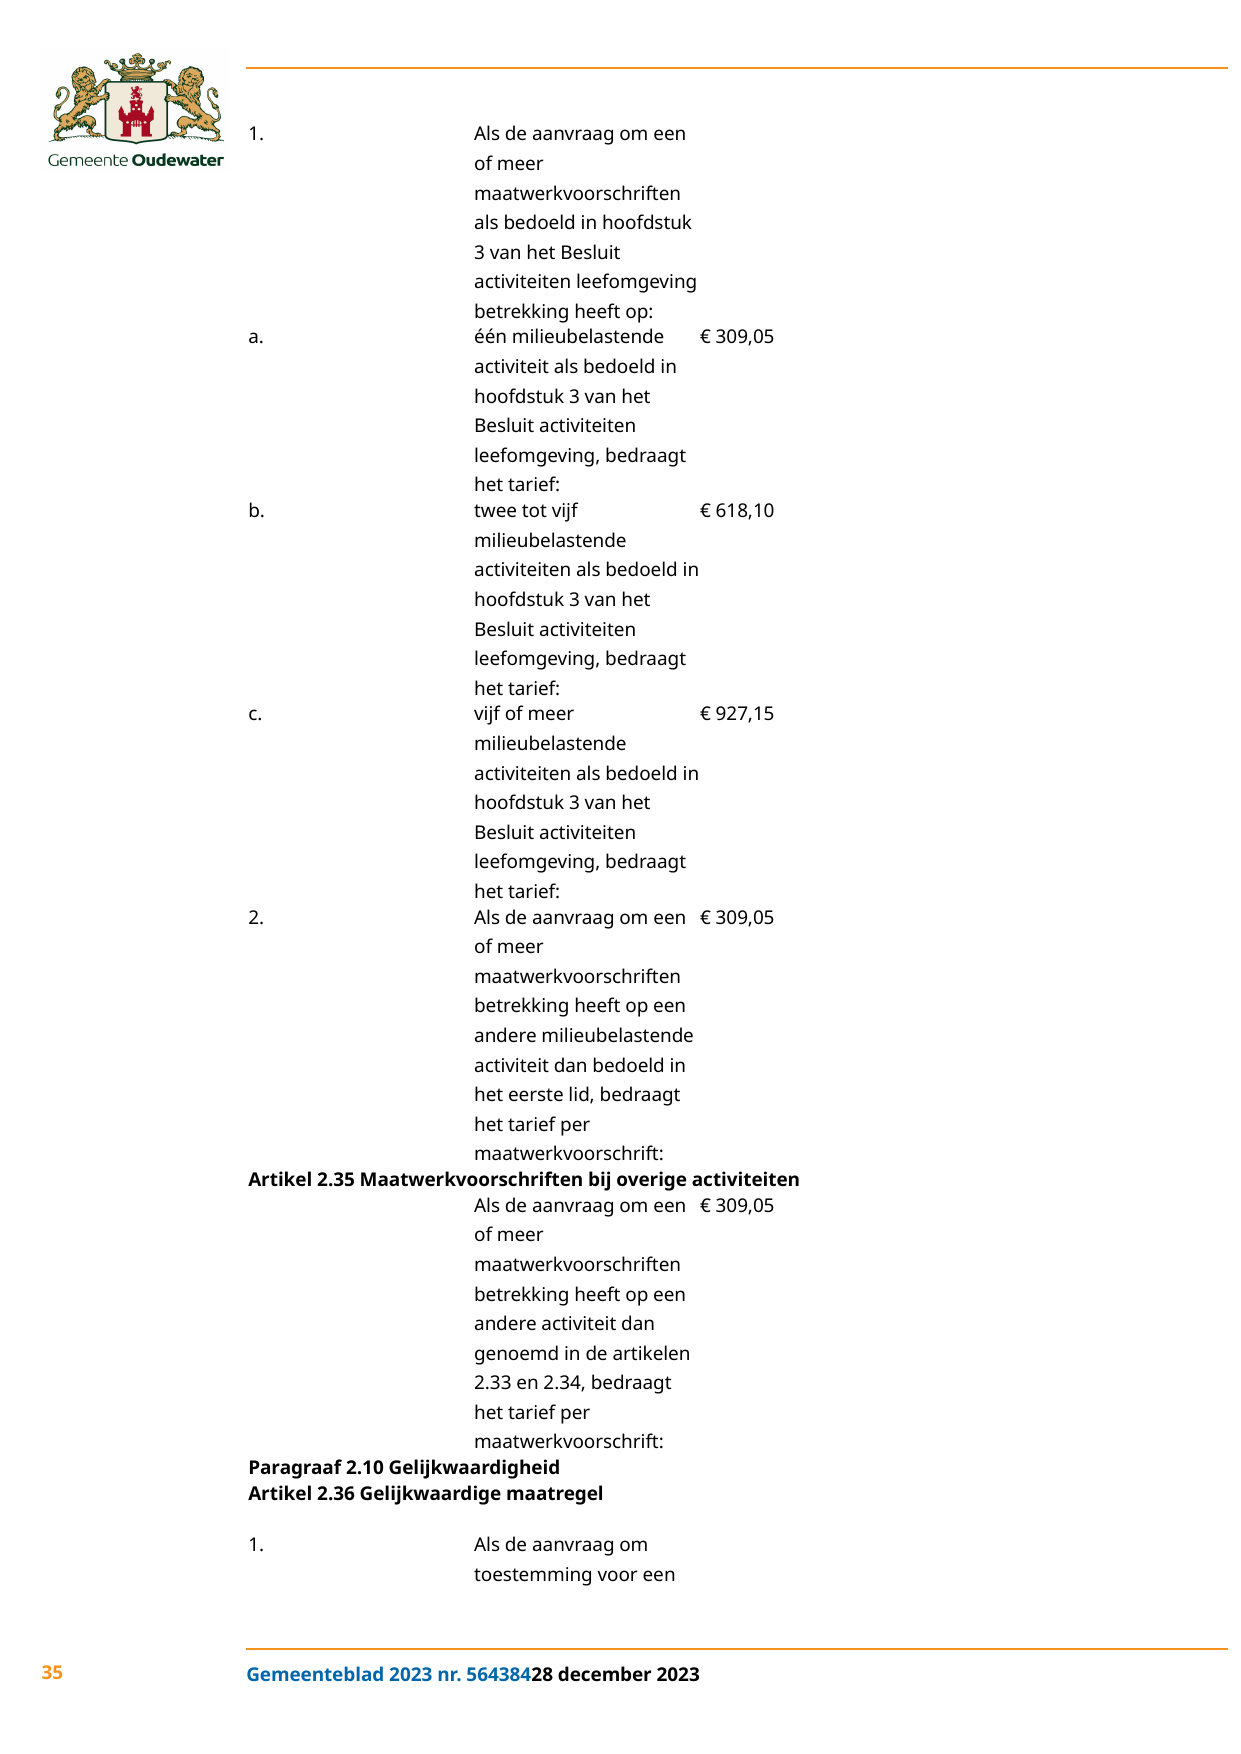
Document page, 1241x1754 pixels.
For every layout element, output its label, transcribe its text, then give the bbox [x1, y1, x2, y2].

table_cell [248, 95, 474, 121]
table_cell [700, 1506, 926, 1532]
table_cell [926, 121, 1152, 324]
table_cell Paragraaf 2.10 Gelijkwaardigheid [248, 1454, 1152, 1480]
table_cell € 309,05 [700, 904, 926, 1166]
table_cell Artikel 2.36 Gelijkwaardige maatregel [248, 1480, 926, 1506]
table_cell [474, 95, 700, 121]
table_cell Als de aanvraag om een of meer maatwerkvoorschriften als bedoeld in hoofdstuk 3 van het Besluit activiteiten leefomgeving betrekking heeft op: [474, 121, 700, 324]
table_cell Artikel 2.35 Maatwerkvoorschriften bij overige activiteiten [248, 1166, 926, 1192]
table_cell [926, 1506, 1152, 1532]
table_cell Als de aanvraag om toestemming voor een [474, 1532, 700, 1587]
table_cell a. [248, 324, 474, 497]
table_cell Als de aanvraag om een of meer maatwerkvoorschriften betrekking heeft op een andere milieubelastende activiteit dan bedoeld in het eerste lid, bedraagt het tarief per maatwerkvoorschrift: [474, 904, 700, 1166]
table_cell [926, 1192, 1152, 1454]
table_cell twee tot vijf milieubelastende activiteiten als bedoeld in hoofdstuk 3 van het Besluit activiteiten leefomgeving, bedraagt het tarief: [474, 498, 700, 701]
table_cell 2. [248, 904, 474, 1166]
table_cell c. [248, 701, 474, 904]
table_cell [926, 701, 1152, 904]
table_cell één milieubelastende activiteit als bedoeld in hoofdstuk 3 van het Besluit activiteiten leefomgeving, bedraagt het tarief: [474, 324, 700, 497]
table_cell € 309,05 [700, 1192, 926, 1454]
table_cell Als de aanvraag om een of meer maatwerkvoorschriften betrekking heeft op een andere activiteit dan genoemd in de artikelen 2.33 en 2.34, bedraagt het tarief per maatwerkvoorschrift: [474, 1192, 700, 1454]
table_cell [700, 95, 926, 121]
table_cell [926, 1166, 1152, 1192]
table_cell [926, 498, 1152, 701]
table_cell [474, 1506, 700, 1532]
table_cell [926, 95, 1152, 121]
table_cell b. [248, 498, 474, 701]
table_cell 1. [248, 121, 474, 324]
table_cell [700, 121, 926, 324]
table_cell € 309,05 [700, 324, 926, 497]
table_cell € 618,10 [700, 498, 926, 701]
table_cell vijf of meer milieubelastende activiteiten als bedoeld in hoofdstuk 3 van het Besluit activiteiten leefomgeving, bedraagt het tarief: [474, 701, 700, 904]
table_cell [926, 324, 1152, 497]
table_cell 1. [248, 1532, 474, 1587]
table_cell [926, 1532, 1152, 1587]
table_cell [700, 1532, 926, 1587]
table_cell [248, 1192, 474, 1454]
table_cell [248, 1506, 474, 1532]
table_cell [926, 1480, 1152, 1506]
table_cell [926, 904, 1152, 1166]
table_cell € 927,15 [700, 701, 926, 904]
picture [41, 47, 231, 172]
